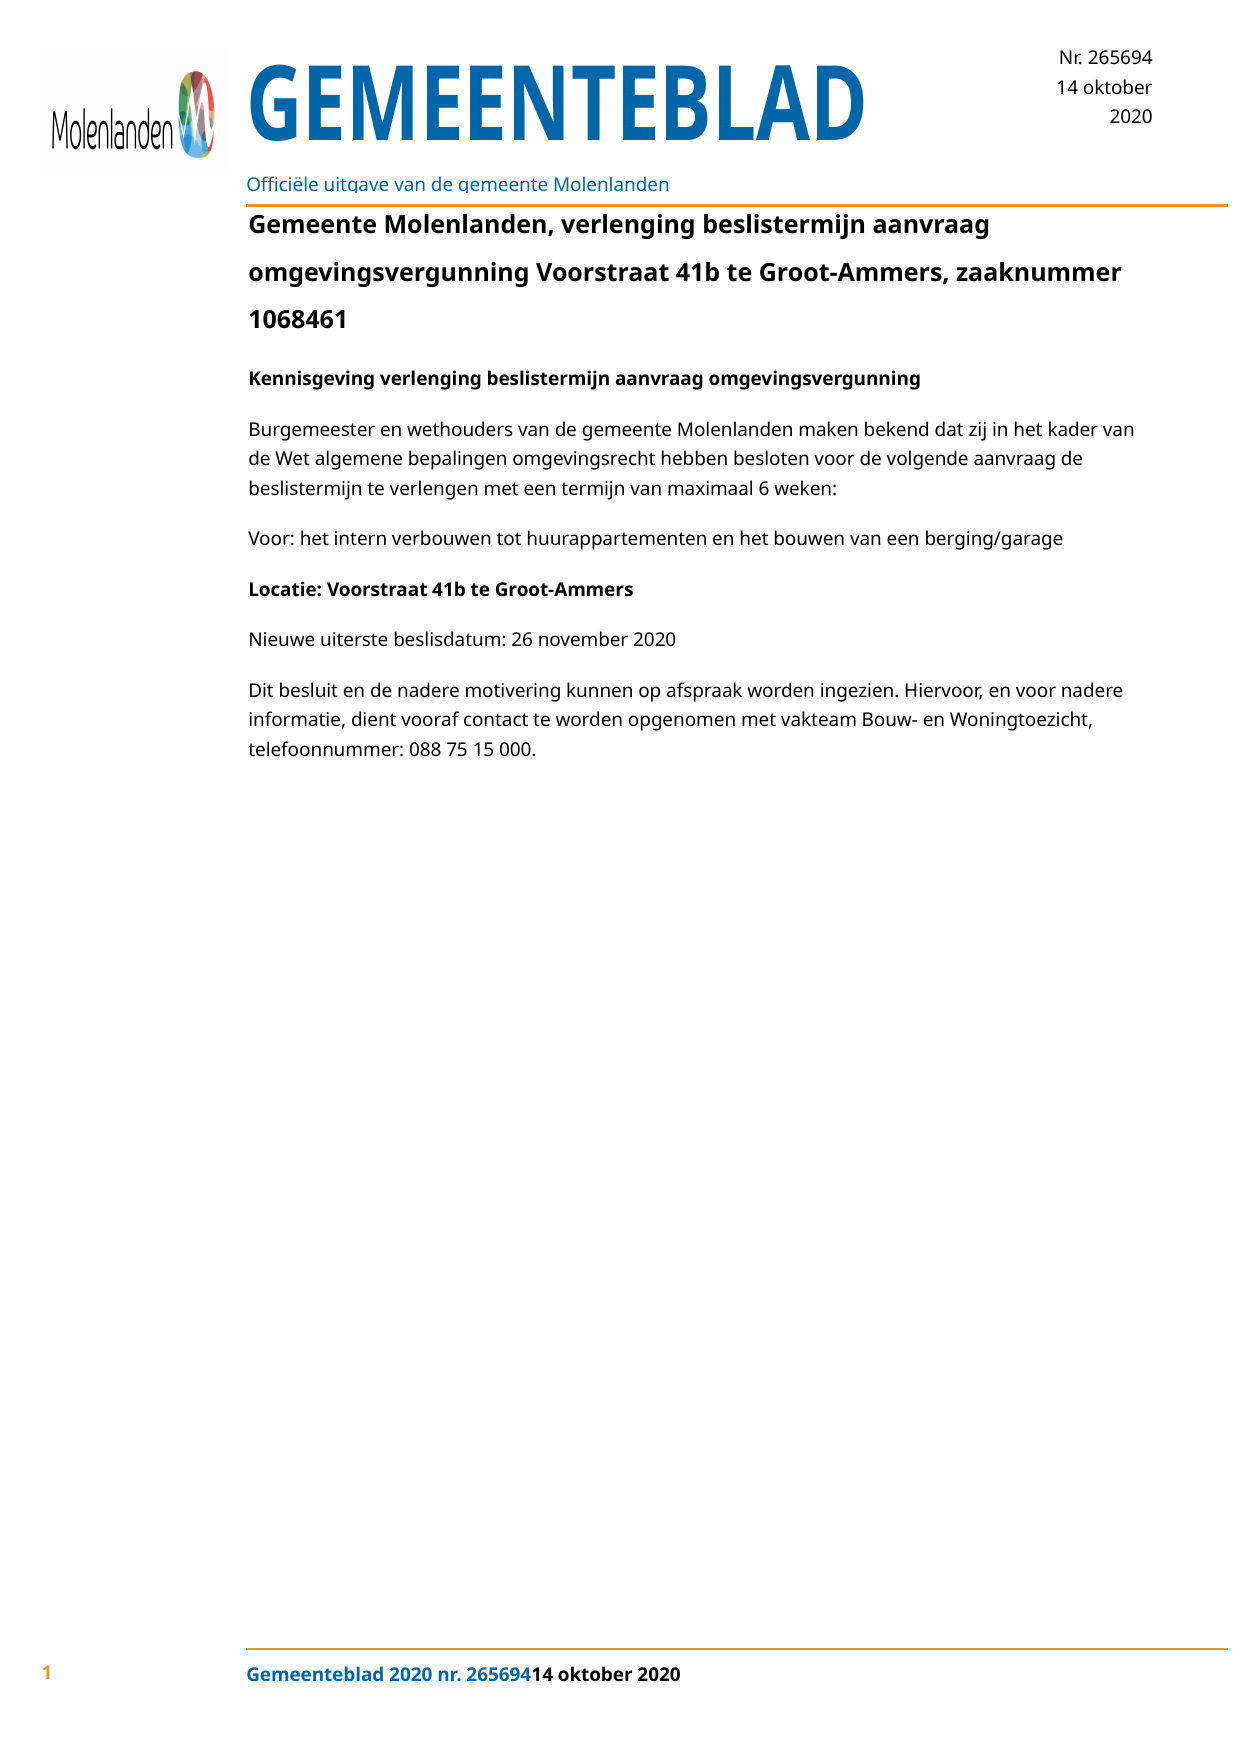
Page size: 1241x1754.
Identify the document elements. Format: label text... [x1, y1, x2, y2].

text Locatie: Voorstraat 41b te Groot-Ammers [248, 576, 1152, 602]
text Dit besluit en de nadere motivering kunnen op afspraak worden ingezien. Hiervoor, en voor nadere informatie, dient vooraf contact te worden opgenomen met vakteam Bouw- en Woningtoezicht, telefoonnummer: 088 75 15 000. [248, 677, 1152, 762]
text Kennisgeving verlenging beslistermijn aanvraag omgevingsvergunning [248, 366, 1152, 391]
text Nieuwe uiterste beslisdatum: 26 november 2020 [248, 626, 1152, 652]
text Gemeente Molenlanden, verlenging beslistermijn aanvraag omgevingsvergunning Voorstraat 41b te Groot-Ammers, zaaknummer 1068461 [248, 207, 1152, 336]
text Voor: het intern verbouwen tot huurappartementen en het bouwen van een berging/garage [248, 526, 1152, 551]
text Burgemeester en wethouders van de gemeente Molenlanden maken bekend dat zij in het kader van de Wet algemene bepalingen omgevingsrecht hebben besloten voor de volgende aanvraag de beslistermijn te verlengen met een termijn van maximaal 6 weken: [248, 416, 1152, 501]
picture [41, 47, 231, 172]
